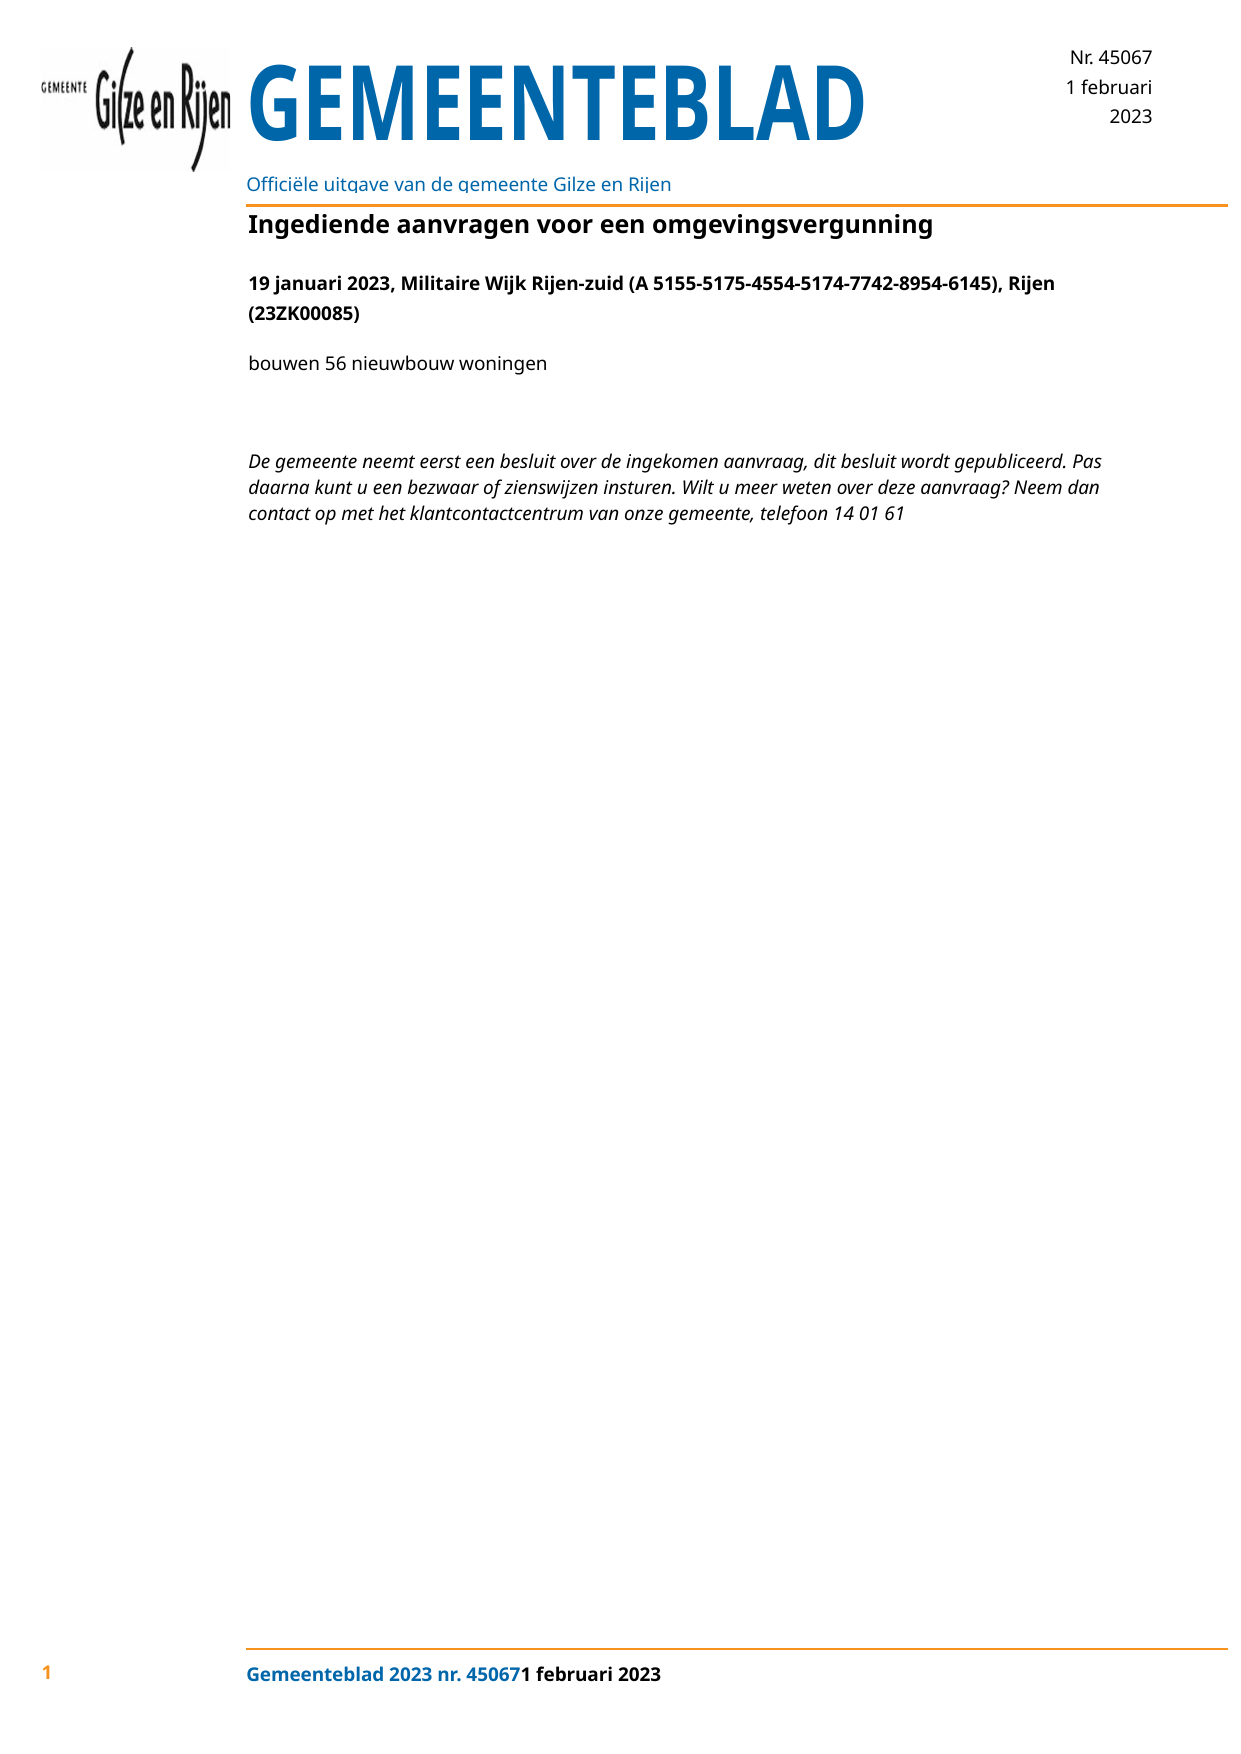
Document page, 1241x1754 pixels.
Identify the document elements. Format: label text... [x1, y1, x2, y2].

text bouwen 56 nieuwbouw woningen [248, 350, 1152, 376]
picture [41, 47, 231, 172]
text Ingediende aanvragen voor een omgevingsvergunning [248, 207, 1152, 241]
text De gemeente neemt eerst een besluit over de ingekomen aanvraag, dit besluit wordt gepubliceerd. Pas daarna kunt u een bezwaar of zienswijzen insturen. Wilt u meer weten over deze aanvraag? Neem dan contact op met het klantcontactcentrum van onze gemeente, telefoon 14 01 61 [248, 448, 1152, 526]
text 19 januari 2023, Militaire Wijk Rijen-zuid (A 5155-5175-4554-5174-7742-8954-6145), Rijen (23ZK00085) [248, 270, 1152, 326]
